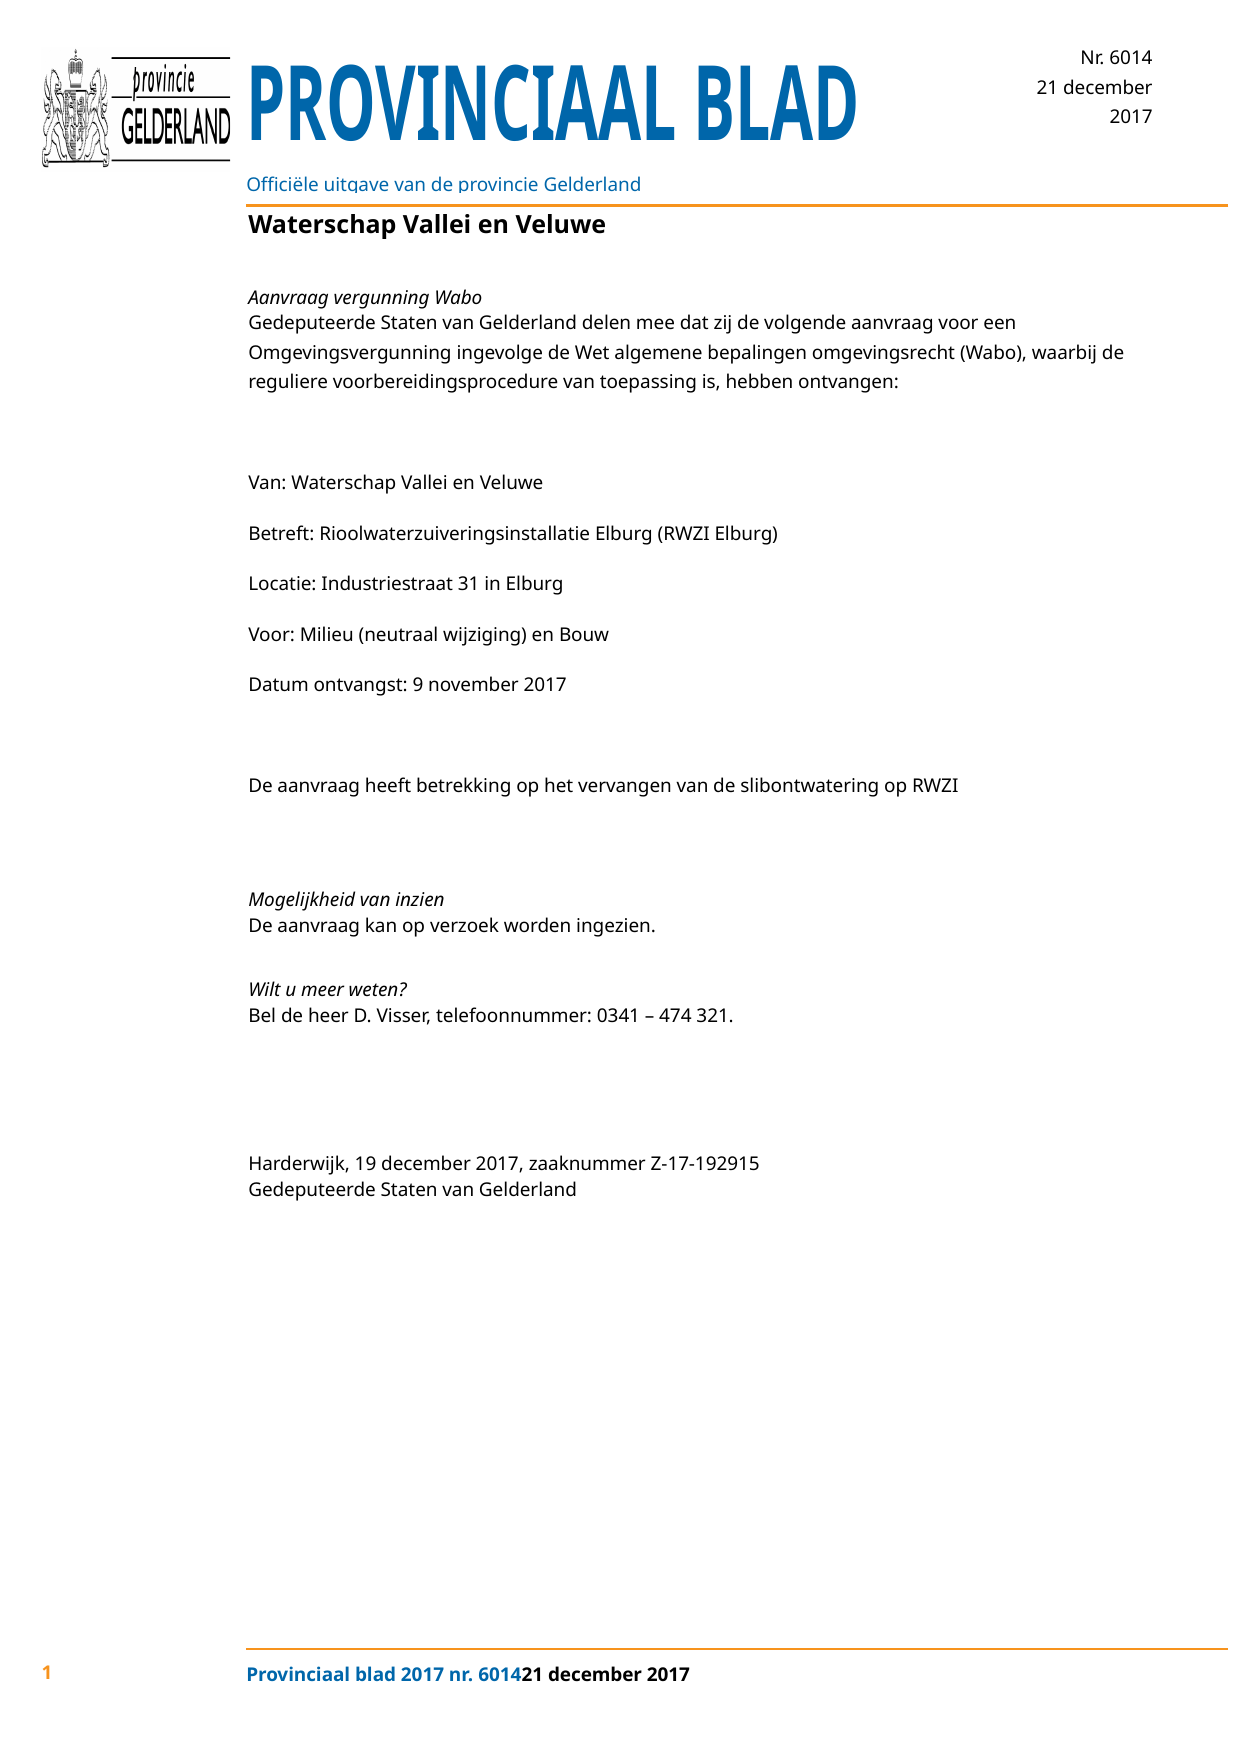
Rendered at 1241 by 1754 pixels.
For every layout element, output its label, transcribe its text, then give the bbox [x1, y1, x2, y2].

text Mogelijkheid van inzien [248, 886, 1152, 912]
text Harderwijk, 19 december 2017, zaaknummer Z-17-192915 [248, 1151, 1152, 1176]
text Locatie: Industriestraat 31 in Elburg [248, 570, 1152, 596]
text Gedeputeerde Staten van Gelderland [248, 1176, 1152, 1202]
text Bel de heer D. Visser, telefoonnummer: 0341 – 474 321. [248, 1002, 1152, 1028]
text Datum ontvangst: 9 november 2017 [248, 671, 1152, 697]
text Gedeputeerde Staten van Gelderland delen mee dat zij de volgende aanvraag voor een Omgevingsvergunning ingevolge de Wet algemene bepalingen omgevingsrecht (Wabo), waarbij de reguliere voorbereidingsprocedure van toepassing is, hebben ontvangen: [248, 309, 1152, 394]
text Voor: Milieu (neutraal wijziging) en Bouw [248, 621, 1152, 647]
text Van: Waterschap Vallei en Veluwe [248, 469, 1152, 495]
text De aanvraag heeft betrekking op het vervangen van de slibontwatering op RWZI [248, 772, 1152, 798]
text Aanvraag vergunning Wabo [248, 284, 1152, 309]
text Betreft: Rioolwaterzuiveringsinstallatie Elburg (RWZI Elburg) [248, 520, 1152, 546]
text Waterschap Vallei en Veluwe [248, 207, 1152, 241]
picture [41, 47, 231, 172]
text Wilt u meer weten? [248, 976, 1152, 1002]
text De aanvraag kan op verzoek worden ingezien. [248, 912, 1152, 938]
